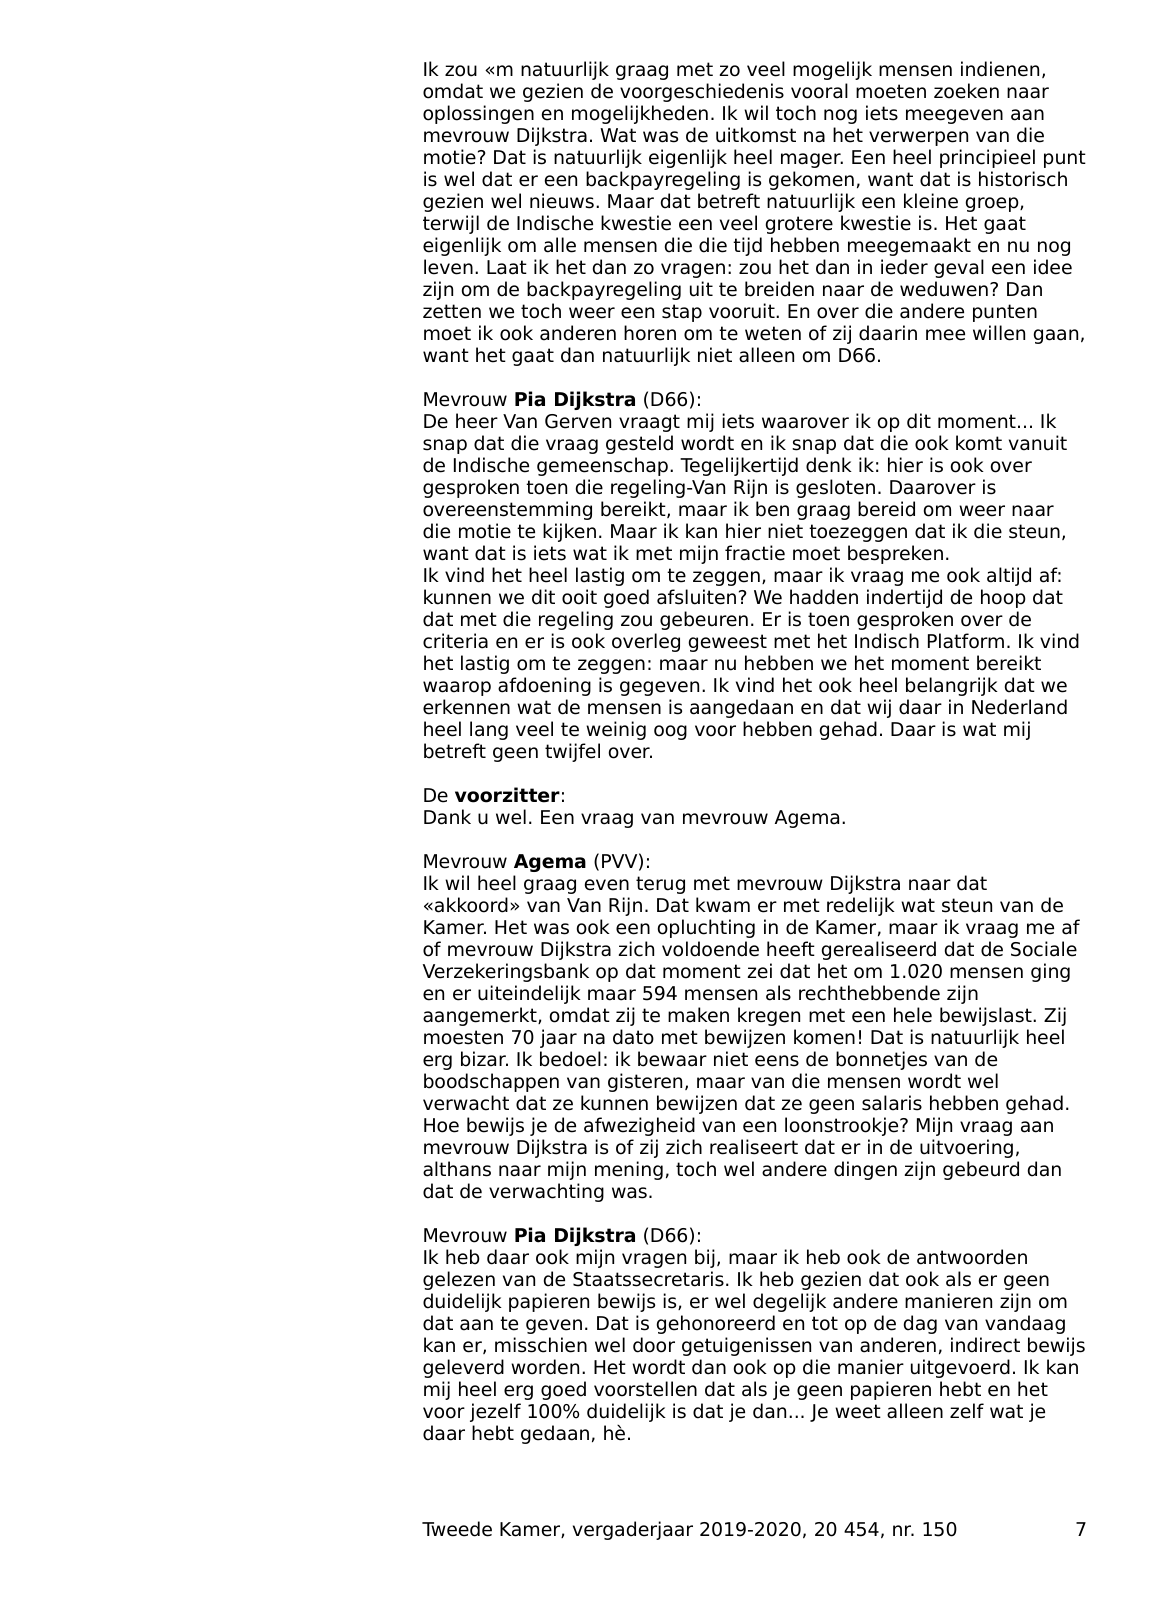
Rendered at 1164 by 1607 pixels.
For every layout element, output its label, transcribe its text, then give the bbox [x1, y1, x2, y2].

text Mevrouw Pia Dijkstra (D66): [422, 1225, 1087, 1247]
text Ik heb daar ook mijn vragen bij, maar ik heb ook de antwoorden gelezen van de Staatssecretaris. Ik heb gezien dat ook als er geen duidelijk papieren bewijs is, er wel degelijk andere manieren zijn om dat aan te geven. Dat is gehonoreerd en tot op de dag van vandaag kan er, misschien wel door getuigenissen van anderen, indirect bewijs geleverd worden. Het wordt dan ook op die manier uitgevoerd. Ik kan mij heel erg goed voorstellen dat als je geen papieren hebt en het voor jezelf 100% duidelijk is dat je dan... Je weet alleen zelf wat je daar hebt gedaan, hè. [422, 1247, 1087, 1444]
text Mevrouw Agema (PVV): [422, 851, 1087, 873]
text Dank u wel. Een vraag van mevrouw Agema. [422, 807, 1087, 829]
text Ik zou «m natuurlijk graag met zo veel mogelijk mensen indienen, omdat we gezien de voorgeschiedenis vooral moeten zoeken naar oplossingen en mogelijkheden. Ik wil toch nog iets meegeven aan mevrouw Dijkstra. Wat was de uitkomst na het verwerpen van die motie? Dat is natuurlijk eigenlijk heel mager. Een heel principieel punt is wel dat er een backpayregeling is gekomen, want dat is historisch gezien wel nieuws. Maar dat betreft natuurlijk een kleine groep, terwijl de Indische kwestie een veel grotere kwestie is. Het gaat eigenlijk om alle mensen die die tijd hebben meegemaakt en nu nog leven. Laat ik het dan zo vragen: zou het dan in ieder geval een idee zijn om de backpayregeling uit te breiden naar de weduwen? Dan zetten we toch weer een stap vooruit. En over die andere punten moet ik ook anderen horen om te weten of zij daarin mee willen gaan, want het gaat dan natuurlijk niet alleen om D66. [422, 59, 1087, 367]
text De heer Van Gerven vraagt mij iets waarover ik op dit moment... Ik snap dat die vraag gesteld wordt en ik snap dat die ook komt vanuit de Indische gemeenschap. Tegelijkertijd denk ik: hier is ook over gesproken toen die regeling-Van Rijn is gesloten. Daarover is overeenstemming bereikt, maar ik ben graag bereid om weer naar die motie te kijken. Maar ik kan hier niet toezeggen dat ik die steun, want dat is iets wat ik met mijn fractie moet bespreken. [422, 411, 1087, 565]
text Mevrouw Pia Dijkstra (D66): [422, 389, 1087, 411]
text Ik wil heel graag even terug met mevrouw Dijkstra naar dat «akkoord» van Van Rijn. Dat kwam er met redelijk wat steun van de Kamer. Het was ook een opluchting in de Kamer, maar ik vraag me af of mevrouw Dijkstra zich voldoende heeft gerealiseerd dat de Sociale Verzekeringsbank op dat moment zei dat het om 1.020 mensen ging en er uiteindelijk maar 594 mensen als rechthebbende zijn aangemerkt, omdat zij te maken kregen met een hele bewijslast. Zij moesten 70 jaar na dato met bewijzen komen! Dat is natuurlijk heel erg bizar. Ik bedoel: ik bewaar niet eens de bonnetjes van de boodschappen van gisteren, maar van die mensen wordt wel verwacht dat ze kunnen bewijzen dat ze geen salaris hebben gehad. Hoe bewijs je de afwezigheid van een loonstrookje? Mijn vraag aan mevrouw Dijkstra is of zij zich realiseert dat er in de uitvoering, althans naar mijn mening, toch wel andere dingen zijn gebeurd dan dat de verwachting was. [422, 873, 1087, 1203]
text De voorzitter: [422, 785, 1087, 807]
text Ik vind het heel lastig om te zeggen, maar ik vraag me ook altijd af: kunnen we dit ooit goed afsluiten? We hadden indertijd de hoop dat dat met die regeling zou gebeuren. Er is toen gesproken over de criteria en er is ook overleg geweest met het Indisch Platform. Ik vind het lastig om te zeggen: maar nu hebben we het moment bereikt waarop afdoening is gegeven. Ik vind het ook heel belangrijk dat we erkennen wat de mensen is aangedaan en dat wij daar in Nederland heel lang veel te weinig oog voor hebben gehad. Daar is wat mij betreft geen twijfel over. [422, 565, 1087, 763]
